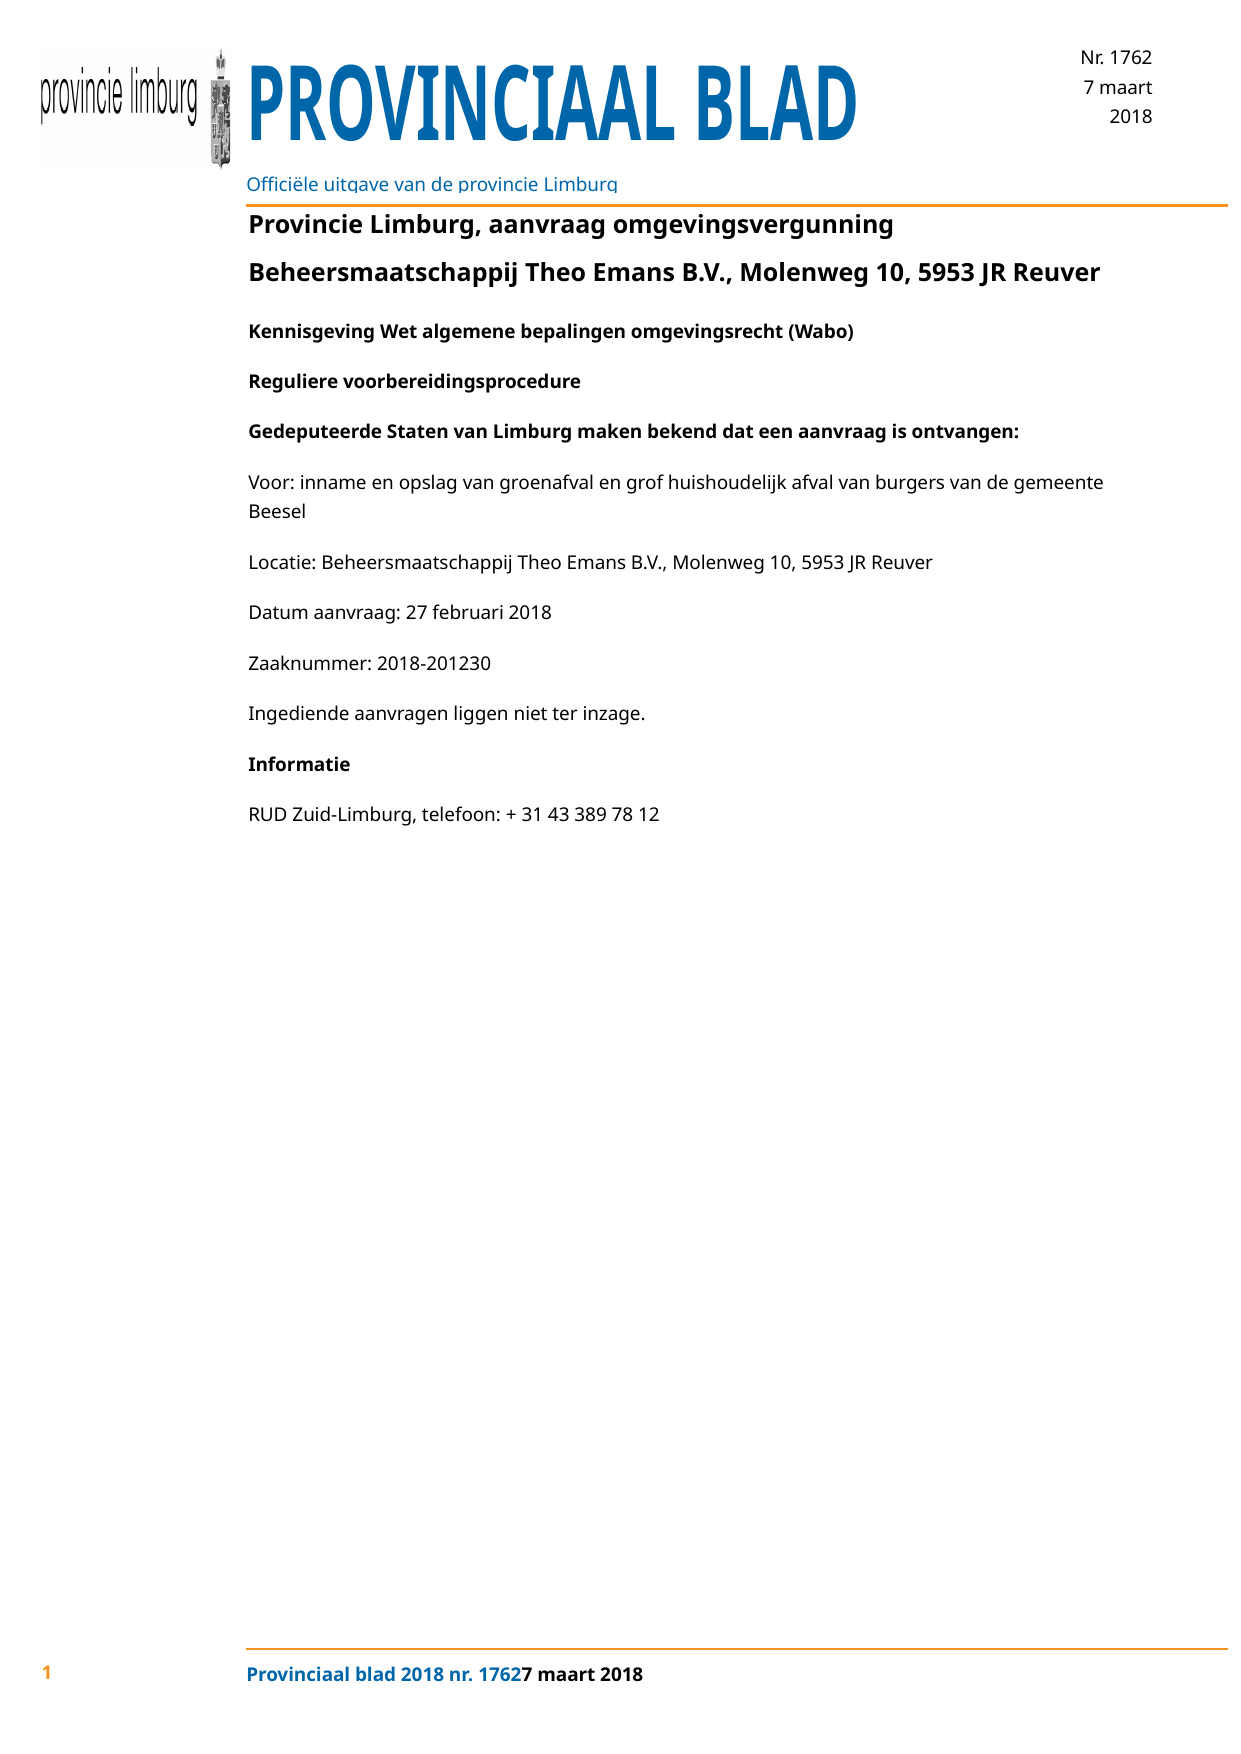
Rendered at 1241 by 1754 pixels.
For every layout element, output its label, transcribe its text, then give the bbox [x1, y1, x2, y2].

text Gedeputeerde Staten van Limburg maken bekend dat een aanvraag is ontvangen: [248, 419, 1152, 444]
picture [41, 47, 231, 172]
text Provincie Limburg, aanvraag omgevingsvergunning Beheersmaatschappij Theo Emans B.V., Molenweg 10, 5953 JR Reuver [248, 207, 1152, 288]
text Zaaknummer: 2018-201230 [248, 650, 1152, 676]
text Kennisgeving Wet algemene bepalingen omgevingsrecht (Wabo) [248, 318, 1152, 344]
text Voor: inname en opslag van groenafval en grof huishoudelijk afval van burgers van de gemeente Beesel [248, 469, 1152, 524]
text Ingediende aanvragen liggen niet ter inzage. [248, 700, 1152, 726]
text Informatie [248, 751, 1152, 777]
text Locatie: Beheersmaatschappij Theo Emans B.V., Molenweg 10, 5953 JR Reuver [248, 549, 1152, 575]
text Datum aanvraag: 27 februari 2018 [248, 599, 1152, 625]
text Reguliere voorbereidingsprocedure [248, 368, 1152, 394]
text RUD Zuid-Limburg, telefoon: + 31 43 389 78 12 [248, 801, 1152, 827]
